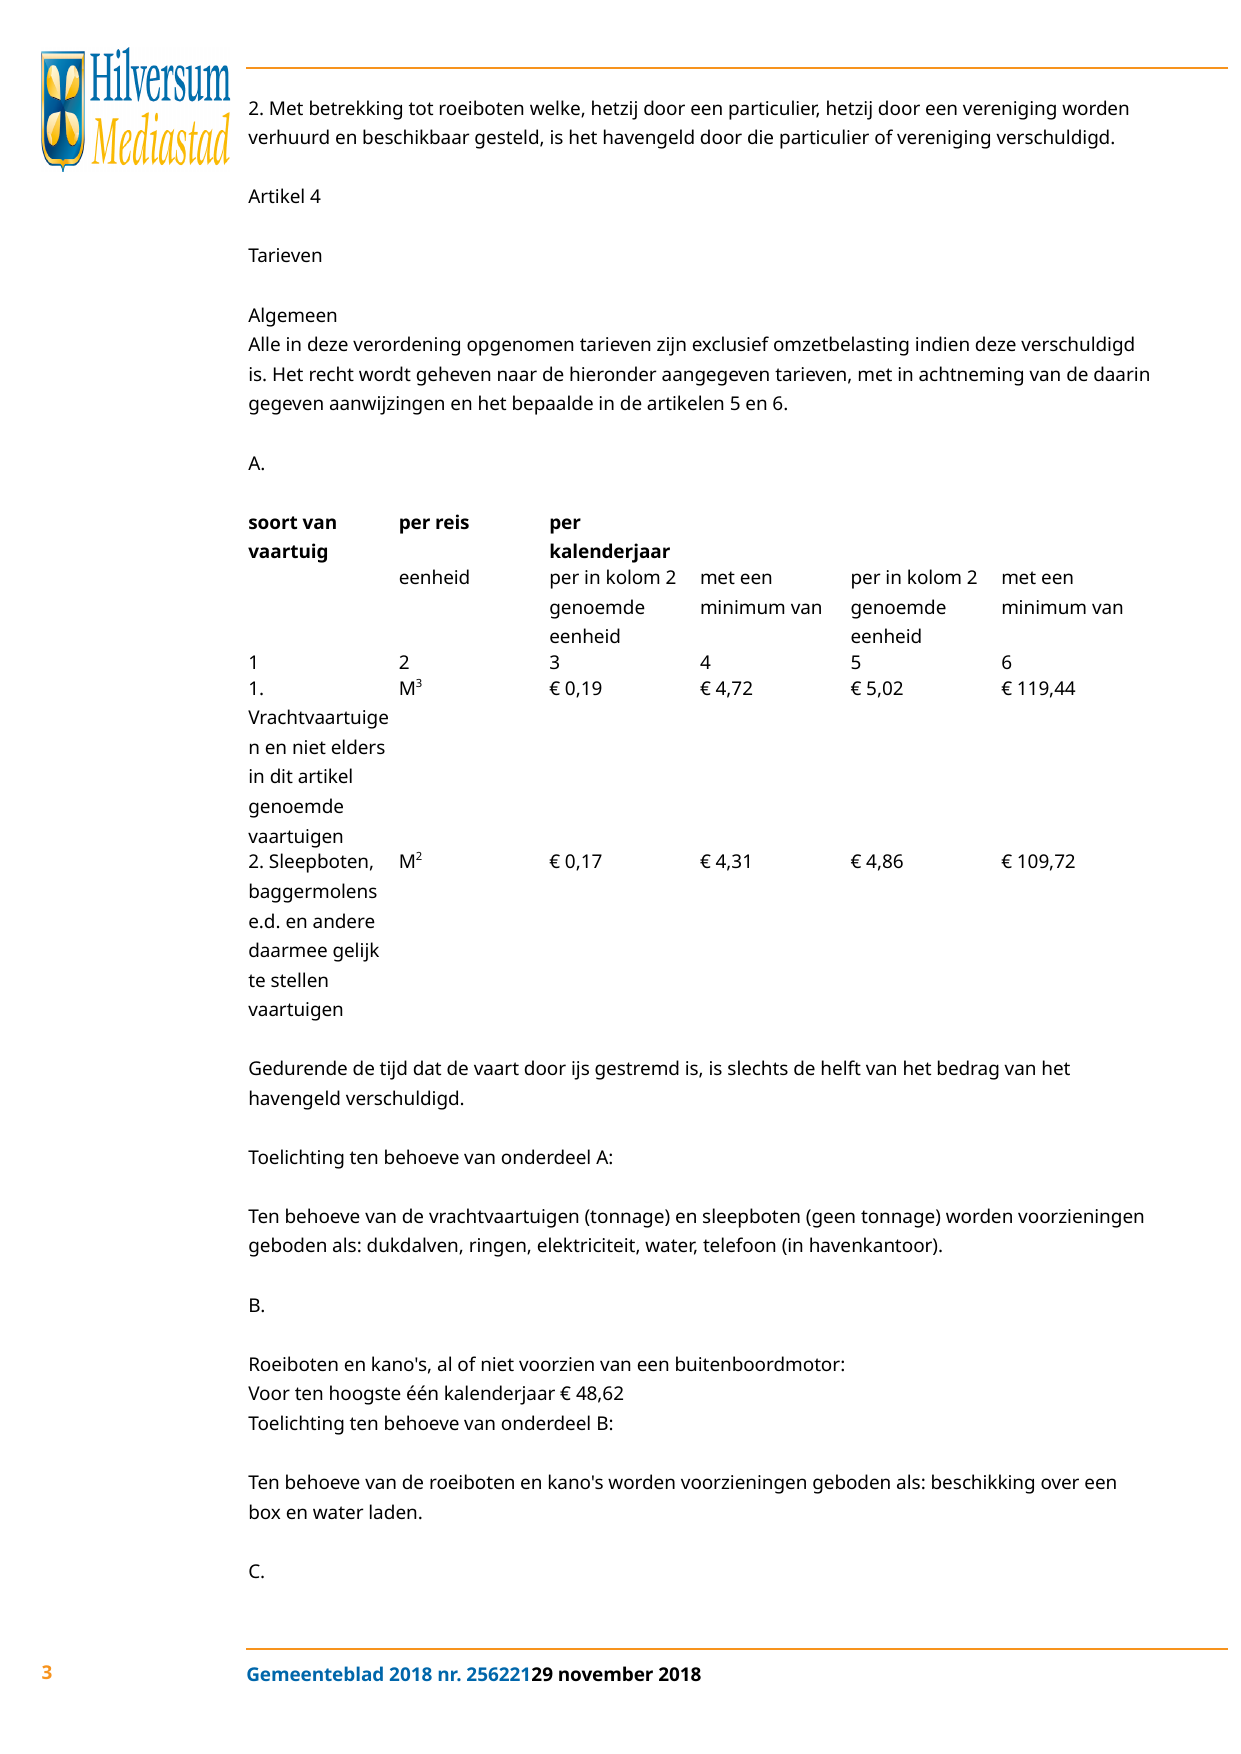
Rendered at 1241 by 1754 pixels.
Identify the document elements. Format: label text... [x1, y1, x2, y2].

table_cell 2. Sleepboten, baggermolens e.d. en andere daarmee gelijk te stellen vaartuigen [248, 849, 398, 1022]
table_cell 6 [1001, 649, 1152, 675]
text Ten behoeve van de roeiboten en kano's worden voorzieningen geboden als: beschikking over een box en water laden. [248, 1469, 1152, 1524]
table_cell 3 [549, 649, 700, 675]
table_cell € 119,44 [1001, 675, 1152, 849]
table_cell met een minimum van [700, 564, 850, 649]
text Voor ten hoogste één kalenderjaar € 48,62 [248, 1381, 1152, 1406]
picture [41, 47, 231, 172]
table_cell M2 [399, 849, 549, 1022]
text C. [248, 1558, 1152, 1584]
table_cell 2 [399, 649, 549, 675]
table_cell eenheid [399, 564, 549, 649]
text Toelichting ten behoeve van onderdeel B: [248, 1410, 1152, 1436]
table_header per reis [399, 509, 549, 564]
table_cell 4 [700, 649, 850, 675]
table_cell 1 [248, 649, 398, 675]
table_cell per in kolom 2 genoemde eenheid [850, 564, 1001, 649]
table_cell € 0,19 [549, 675, 700, 849]
text A. [248, 450, 1152, 476]
text Roeiboten en kano's, al of niet voorzien van een buitenboordmotor: [248, 1351, 1152, 1377]
text Alle in deze verordening opgenomen tarieven zijn exclusief omzetbelasting indien deze verschuldigd [248, 331, 1152, 357]
table_cell 5 [850, 649, 1001, 675]
table_cell met een minimum van [1001, 564, 1152, 649]
text B. [248, 1292, 1152, 1317]
table_header per kalenderjaar [549, 509, 700, 564]
table_cell € 109,72 [1001, 849, 1152, 1022]
table_cell per in kolom 2 genoemde eenheid [549, 564, 700, 649]
text 2. Met betrekking tot roeiboten welke, hetzij door een particulier, hetzij door een vereniging worden verhuurd en beschikbaar gesteld, is het havengeld door die particulier of vereniging verschuldigd. [248, 95, 1152, 150]
table_cell M3 [399, 675, 549, 849]
table_cell € 4,86 [850, 849, 1001, 1022]
text Ten behoeve van de vrachtvaartuigen (tonnage) en sleepboten (geen tonnage) worden voorzieningen geboden als: dukdalven, ringen, elektriciteit, water, telefoon (in havenkantoor). [248, 1203, 1152, 1258]
table_cell € 0,17 [549, 849, 700, 1022]
text Toelichting ten behoeve van onderdeel A: [248, 1144, 1152, 1169]
table_cell [248, 564, 398, 649]
table_cell 1. Vrachtvaartuigen en niet elders in dit artikel genoemde vaartuigen [248, 675, 398, 849]
table_cell € 4,31 [700, 849, 850, 1022]
text Tarieven [248, 243, 1152, 268]
table_cell € 4,72 [700, 675, 850, 849]
table_cell € 5,02 [850, 675, 1001, 849]
text is. Het recht wordt geheven naar de hieronder aangegeven tarieven, met in achtneming van de daarin gegeven aanwijzingen en het bepaalde in de artikelen 5 en 6. [248, 361, 1152, 416]
text Gedurende de tijd dat de vaart door ijs gestremd is, is slechts de helft van het bedrag van het havengeld verschuldigd. [248, 1055, 1152, 1110]
text Algemeen [248, 302, 1152, 328]
text Artikel 4 [248, 183, 1152, 209]
table_header soort van vaartuig [248, 509, 398, 564]
